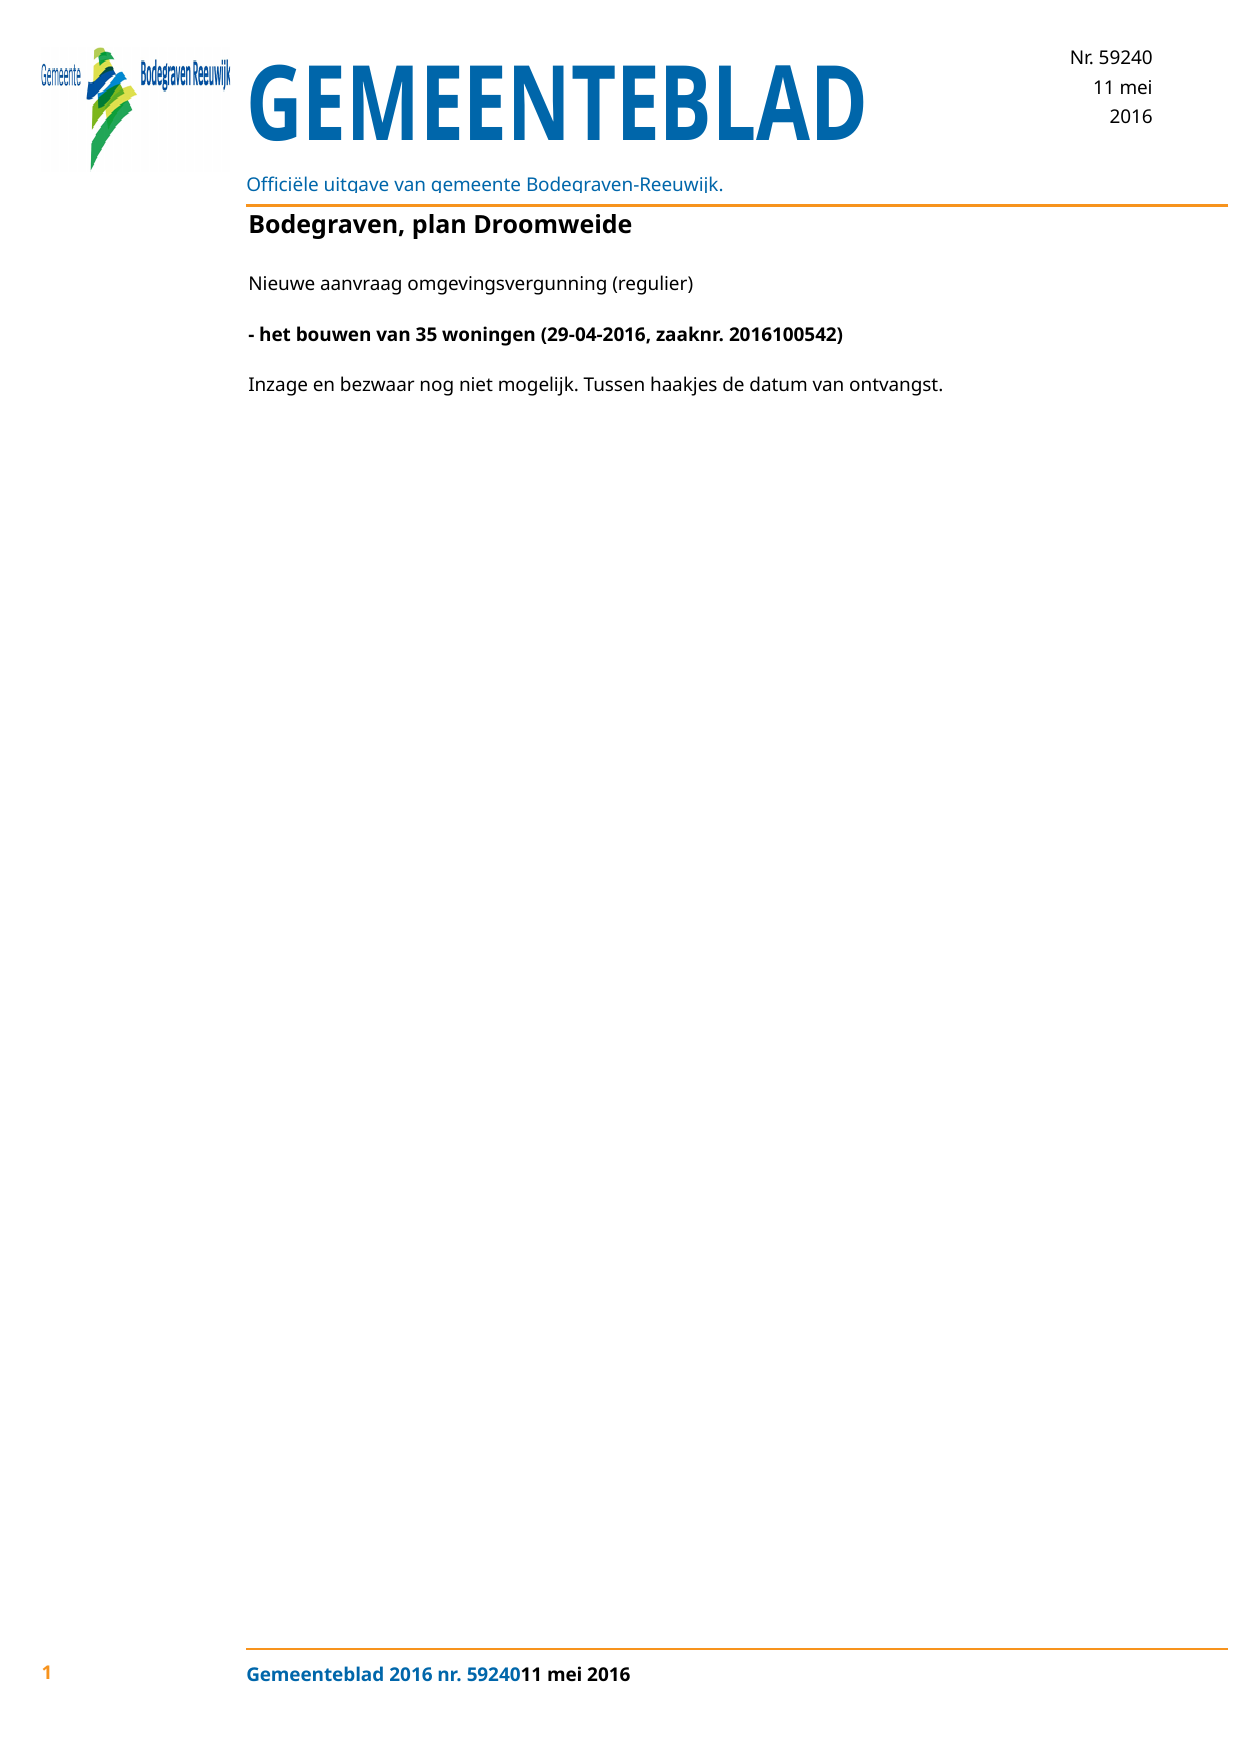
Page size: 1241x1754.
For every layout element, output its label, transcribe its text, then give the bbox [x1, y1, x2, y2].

text Nieuwe aanvraag omgevingsvergunning (regulier) [248, 270, 1152, 296]
text Inzage en bezwaar nog niet mogelijk. Tussen haakjes de datum van ontvangst. [248, 371, 1152, 397]
text Bodegraven, plan Droomweide [248, 207, 1152, 241]
picture [41, 47, 231, 172]
text - het bouwen van 35 woningen (29‑04‑2016, zaaknr. 2016100542) [248, 321, 1152, 346]
